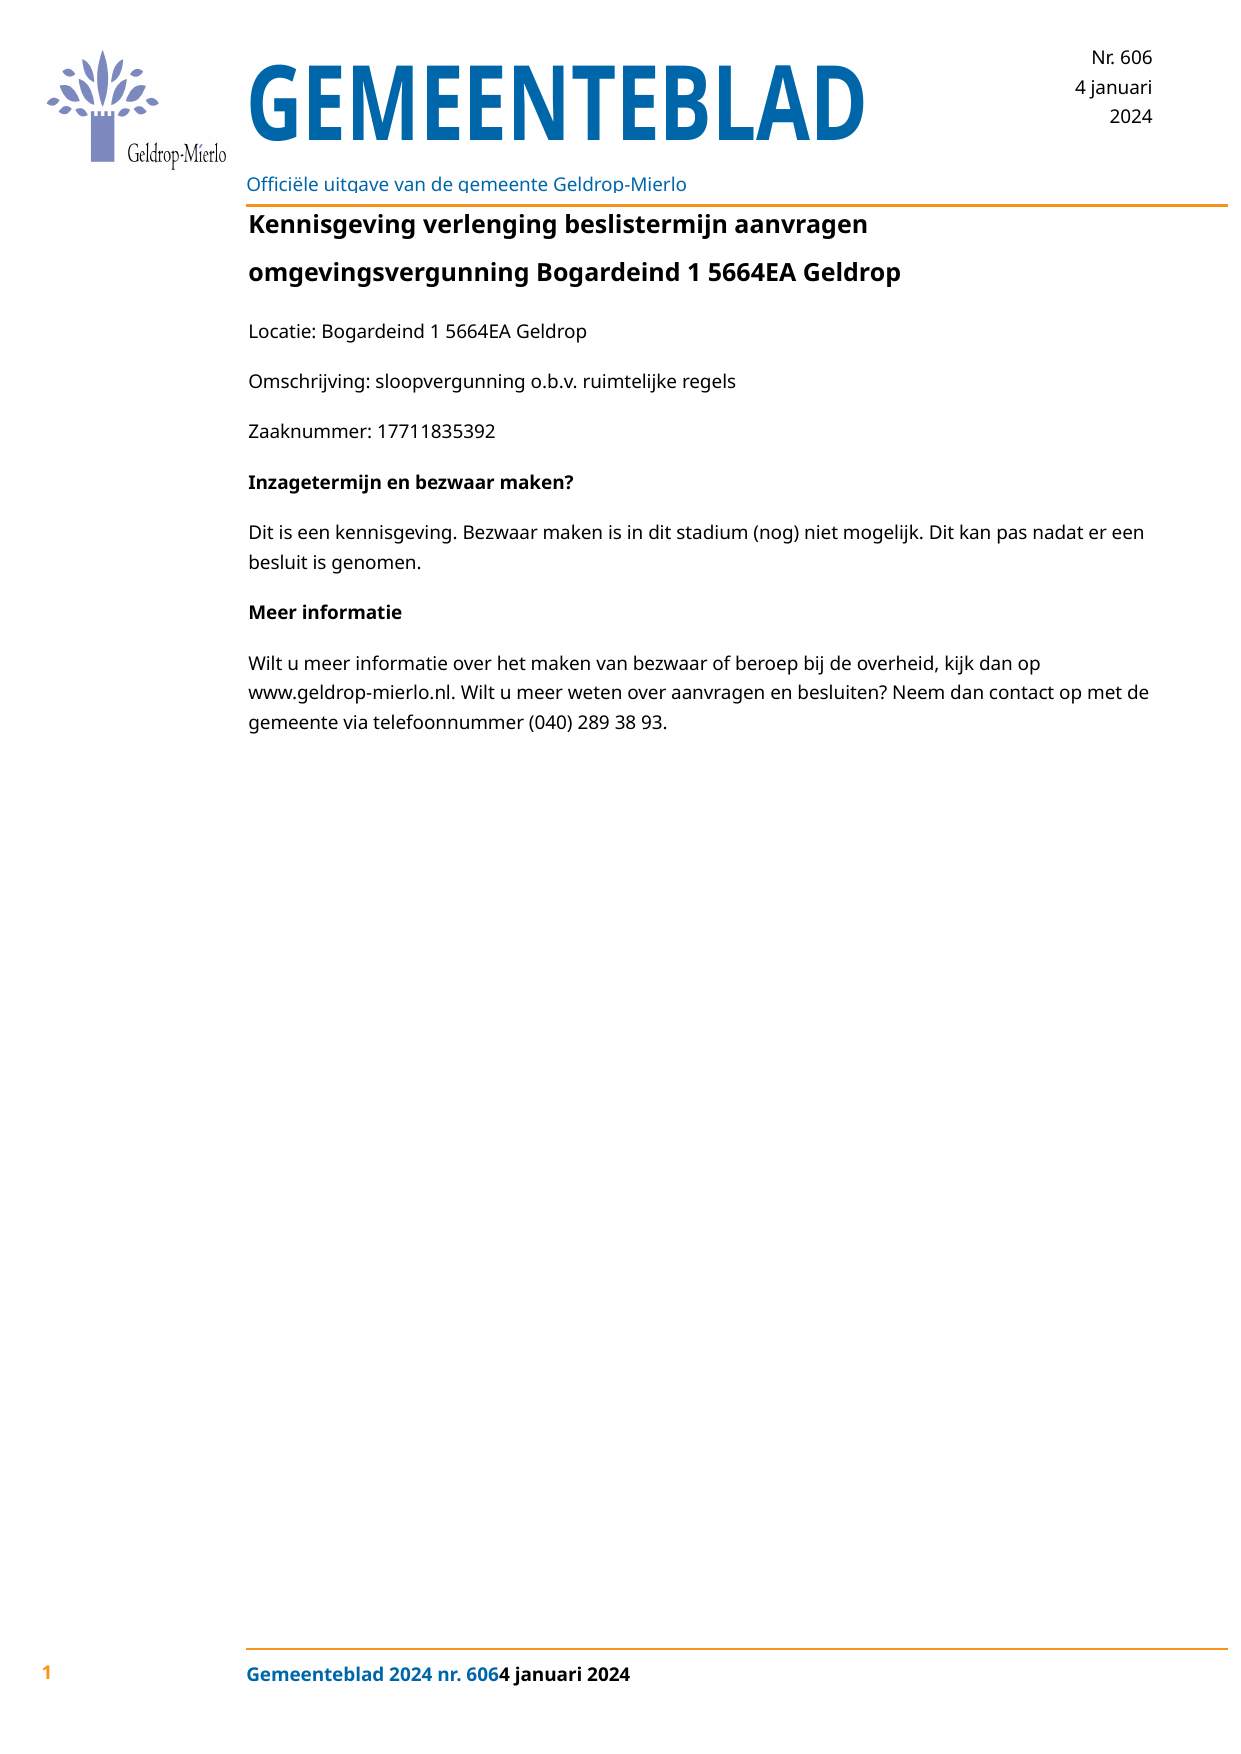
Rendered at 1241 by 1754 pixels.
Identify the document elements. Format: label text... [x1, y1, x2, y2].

text Wilt u meer informatie over het maken van bezwaar of beroep bij de overheid, kijk dan op www.geldrop-mierlo.nl. Wilt u meer weten over aanvragen en besluiten? Neem dan contact op met de gemeente via telefoonnummer (040) 289 38 93. [248, 650, 1152, 735]
text Kennisgeving verlenging beslistermijn aanvragen omgevingsvergunning Bogardeind 1 5664EA Geldrop [248, 207, 1152, 288]
text Dit is een kennisgeving. Bezwaar maken is in dit stadium (nog) niet mogelijk. Dit kan pas nadat er een besluit is genomen. [248, 519, 1152, 575]
text Inzagetermijn en bezwaar maken? [248, 469, 1152, 495]
text Omschrijving: sloopvergunning o.b.v. ruimtelijke regels [248, 368, 1152, 394]
text Zaaknummer: 17711835392 [248, 419, 1152, 444]
picture [41, 47, 231, 172]
text Meer informatie [248, 599, 1152, 625]
text Locatie: Bogardeind 1 5664EA Geldrop [248, 318, 1152, 344]
